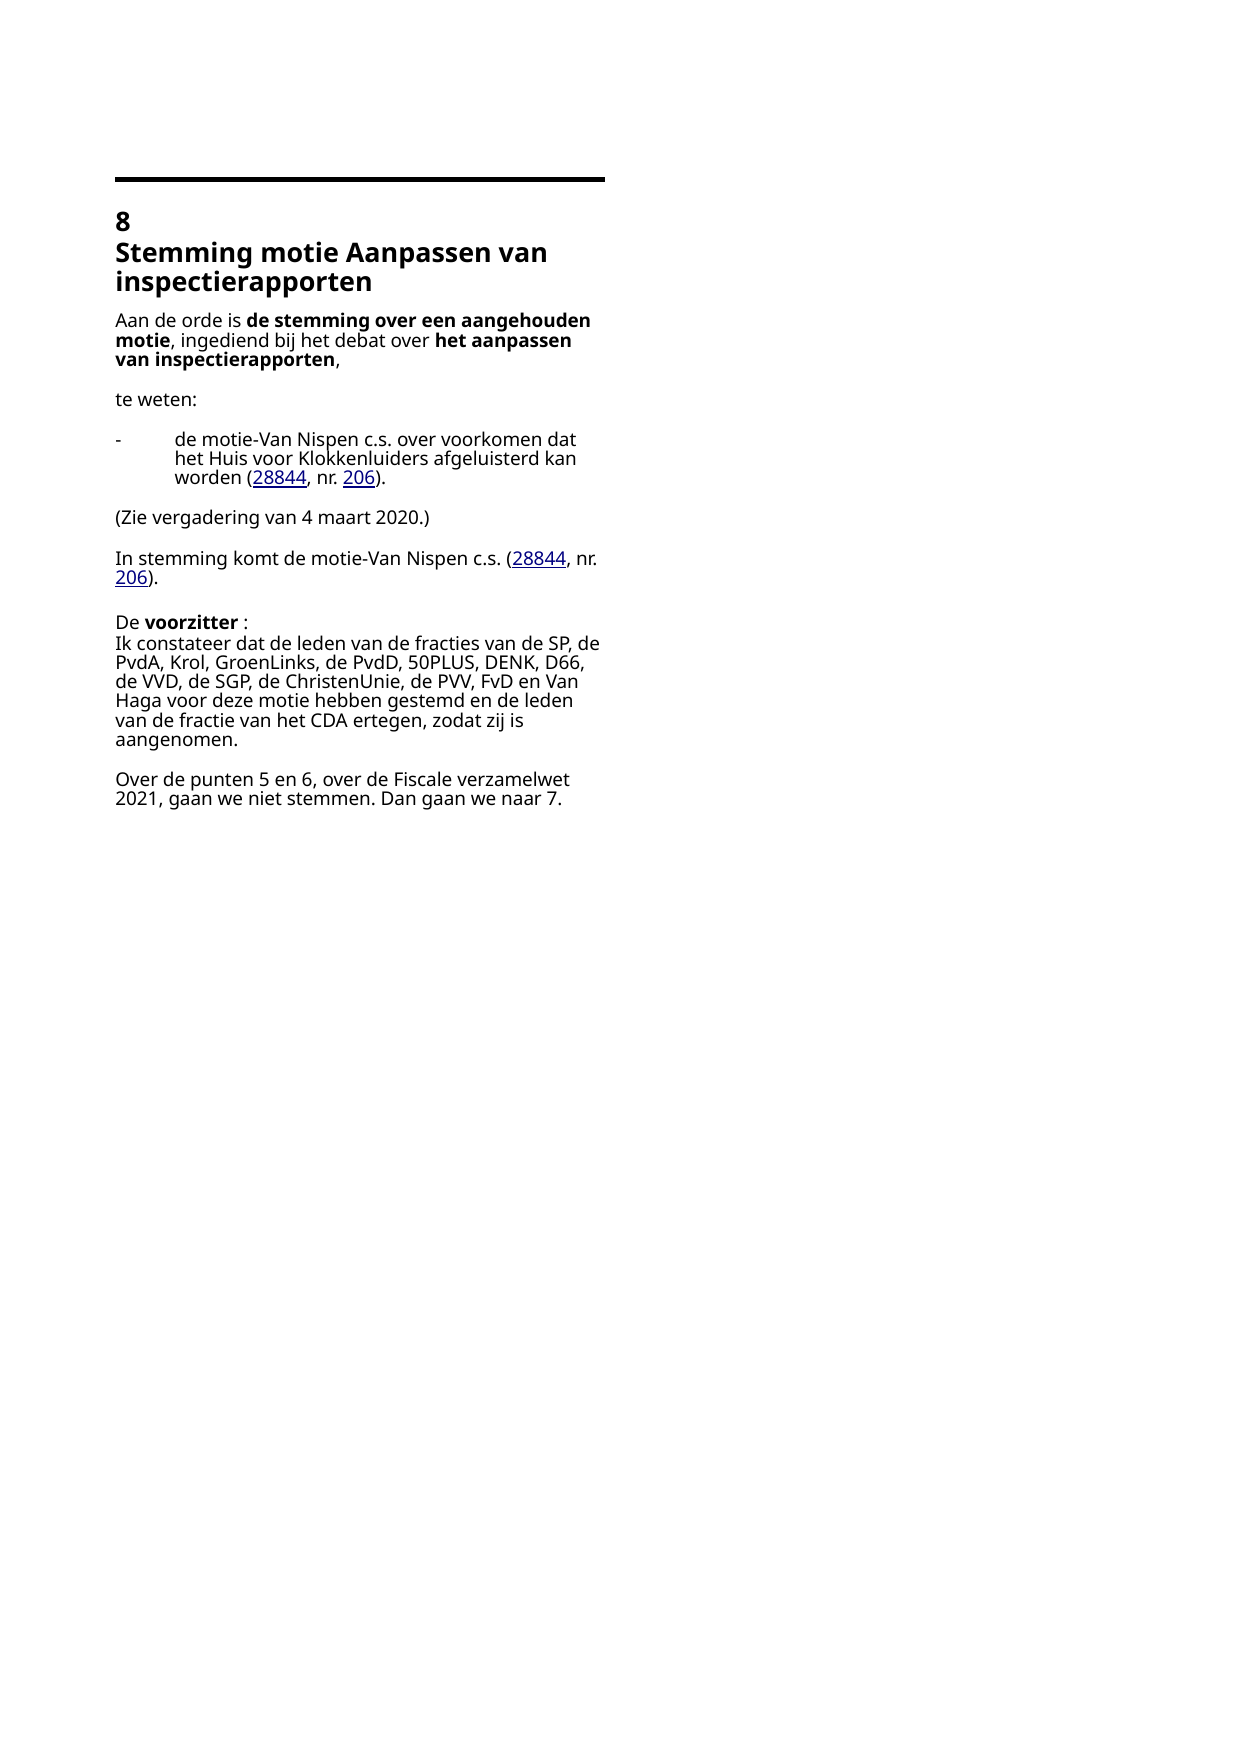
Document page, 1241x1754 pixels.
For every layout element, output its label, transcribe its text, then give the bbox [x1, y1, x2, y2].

text De voorzitter : [115, 609, 605, 634]
text (Zie vergadering van 4 maart 2020.) [115, 509, 605, 529]
text Ik constateer dat de leden van de fracties van de SP, de PvdA, Krol, GroenLinks, de PvdD, 50PLUS, DENK, D66, de VVD, de SGP, de ChristenUnie, de PVV, FvD en Van Haga voor deze motie hebben gestemd en de leden van de fractie van het CDA ertegen, zodat zij is aangenomen. [115, 634, 605, 750]
text In stemming komt de motie-Van Nispen c.s. (28844, nr. 206). [115, 549, 605, 588]
text 8 [115, 203, 605, 239]
text te weten: [115, 391, 605, 410]
list de motie-Van Nispen c.s. over voorkomen dat het Huis voor Klokkenluiders afgeluisterd kan worden (28844, nr. 206). [115, 431, 605, 489]
text Aan de orde is de stemming over een aangehouden motie, ingediend bij het debat over het aanpassen van inspectierapporten, [115, 312, 605, 370]
text Over de punten 5 en 6, over de Fiscale verzamelwet 2021, gaan we niet stemmen. Dan gaan we naar 7. [115, 771, 605, 809]
text Stemming motie Aanpassen van inspectierapporten [115, 239, 605, 312]
